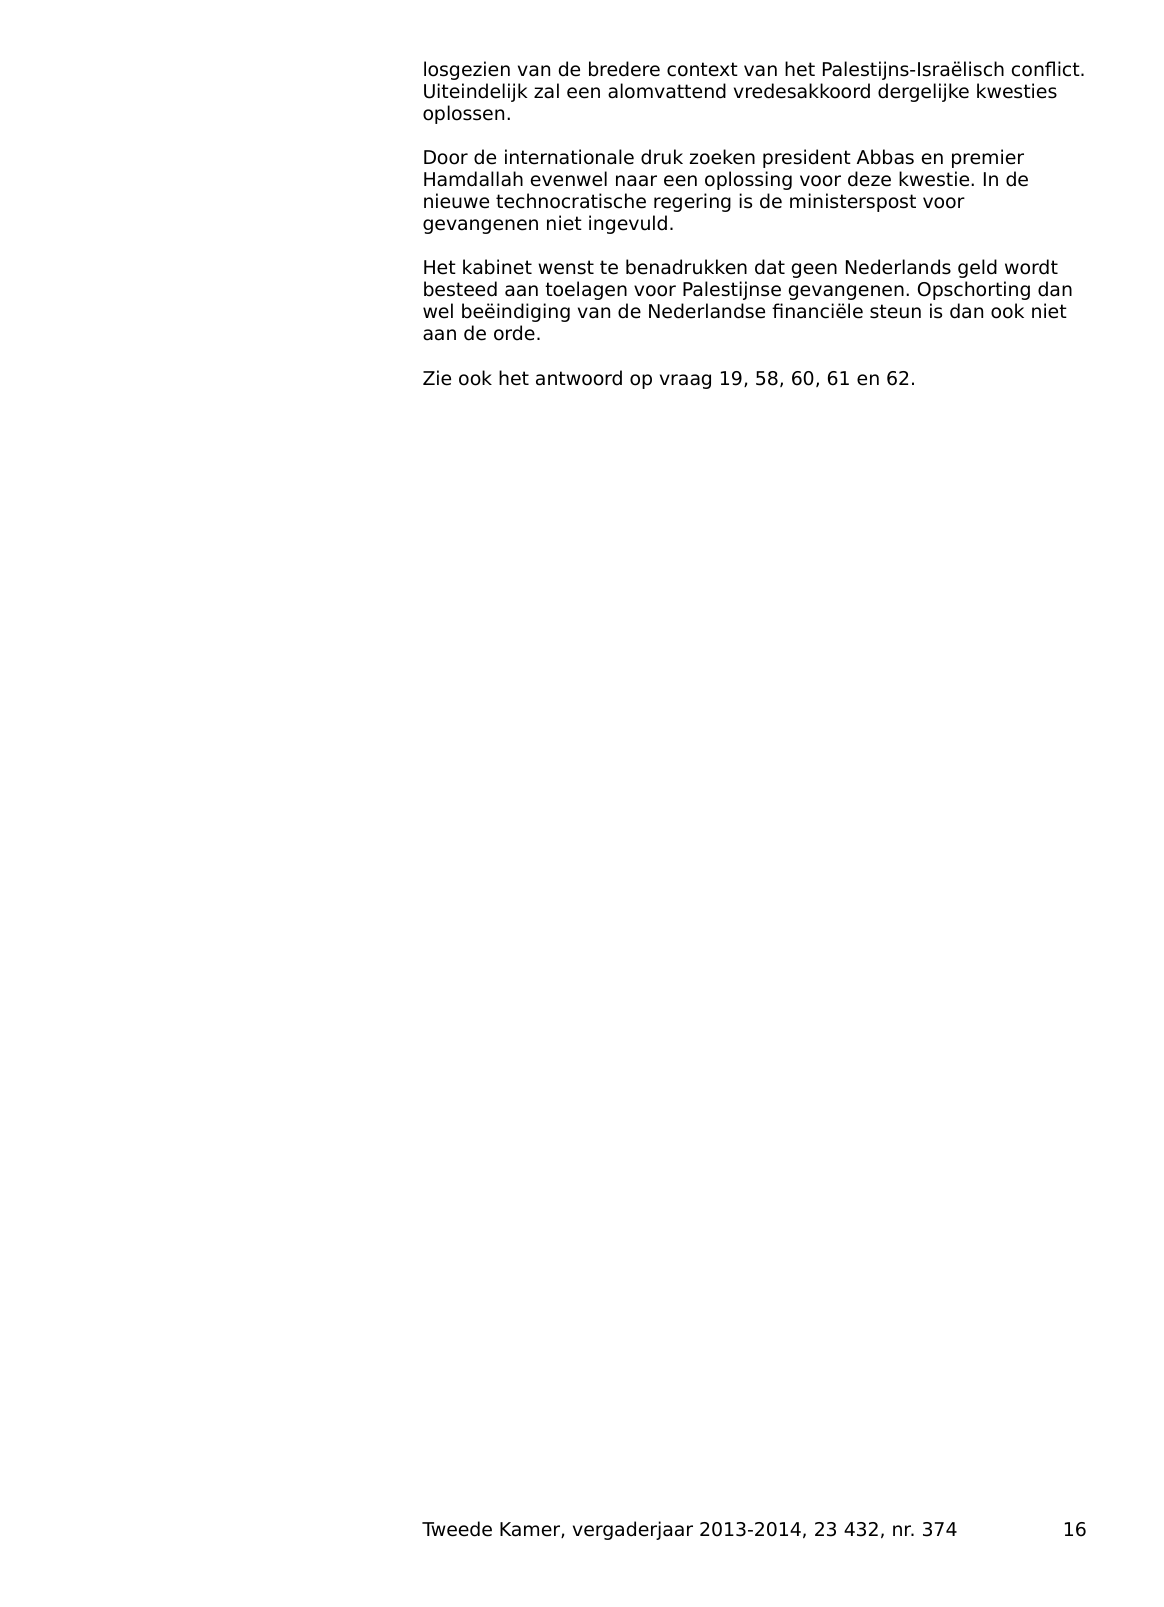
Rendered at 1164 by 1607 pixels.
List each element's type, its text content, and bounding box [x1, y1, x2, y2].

text Het kabinet wenst te benadrukken dat geen Nederlands geld wordt besteed aan toelagen voor Palestijnse gevangenen. Opschorting dan wel beëindiging van de Nederlandse financiële steun is dan ook niet aan de orde. [422, 257, 1087, 345]
text losgezien van de bredere context van het Palestijns-Israëlisch conflict. Uiteindelijk zal een alomvattend vredesakkoord dergelijke kwesties oplossen. [422, 59, 1087, 125]
text Zie ook het antwoord op vraag 19, 58, 60, 61 en 62. [422, 367, 1087, 389]
text Door de internationale druk zoeken president Abbas en premier Hamdallah evenwel naar een oplossing voor deze kwestie. In de nieuwe technocratische regering is de ministerspost voor gevangenen niet ingevuld. [422, 147, 1087, 235]
